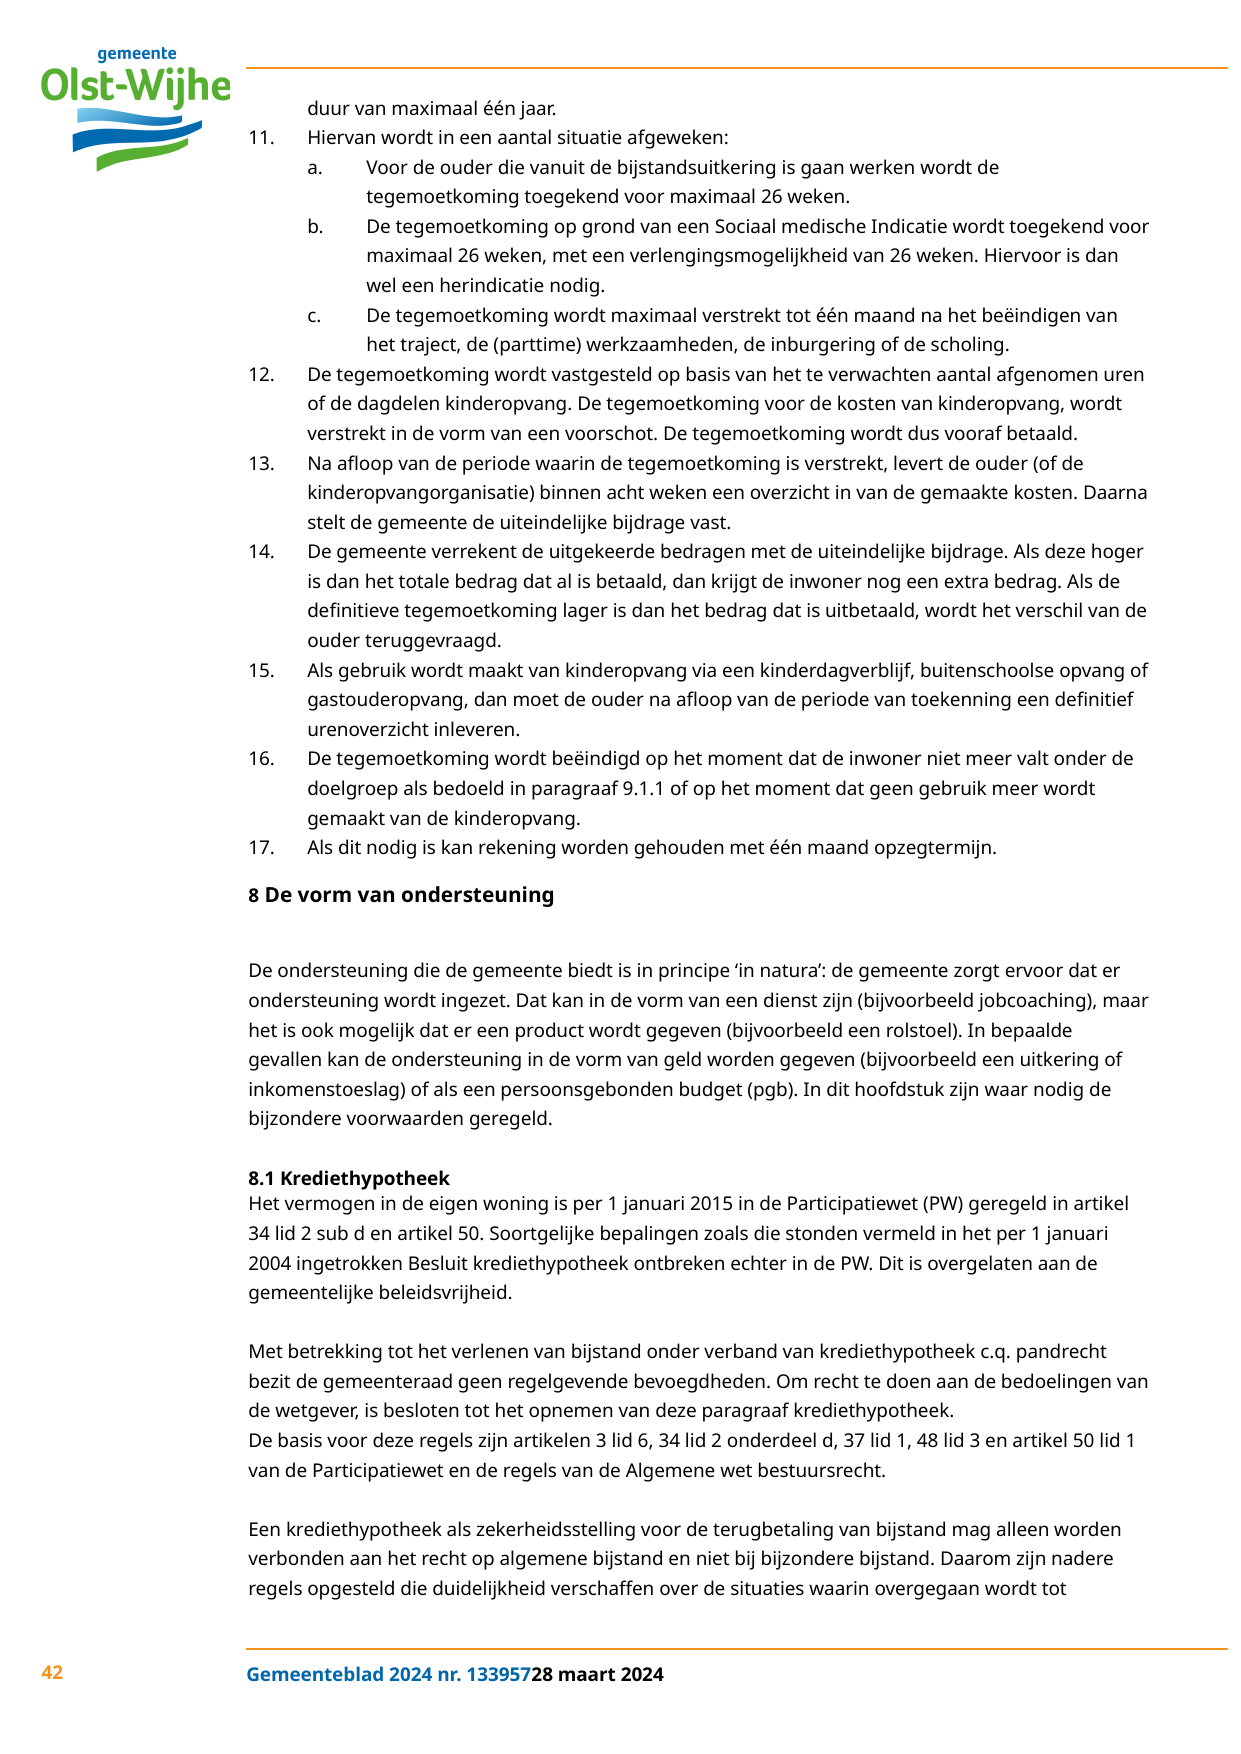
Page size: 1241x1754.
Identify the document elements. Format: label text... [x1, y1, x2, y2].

text 8.1 Krediethypotheek [248, 1165, 1152, 1191]
text Een krediethypotheek als zekerheidsstelling voor de terugbetaling van bijstand mag alleen worden verbonden aan het recht op algemene bijstand en niet bij bijzondere bijstand. Daarom zijn nadere regels opgesteld die duidelijkheid verschaffen over de situaties waarin overgegaan wordt tot [248, 1516, 1152, 1601]
list Voor de ouder die vanuit de bijstandsuitkering is gaan werken wordt de tegemoetkoming toegekend voor maximaal 26 weken. [307, 154, 1152, 209]
picture [41, 47, 231, 172]
text De ondersteuning die de gemeente biedt is in principe ‘in natura’: de gemeente zorgt ervoor dat er ondersteuning wordt ingezet. Dat kan in de vorm van een dienst zijn (bijvoorbeeld jobcoaching), maar het is ook mogelijk dat er een product wordt gegeven (bijvoorbeeld een rolstoel). In bepaalde gevallen kan de ondersteuning in de vorm van geld worden gegeven (bijvoorbeeld een uitkering of inkomenstoeslag) of als een persoonsgebonden budget (pgb). In dit hoofdstuk zijn waar nodig de bijzondere voorwaarden geregeld. [248, 958, 1152, 1131]
list De tegemoetkoming wordt maximaal verstrekt tot één maand na het beëindigen van het traject, de (parttime) werkzaamheden, de inburgering of de scholing. [307, 302, 1152, 357]
list De gemeente verrekent de uitgekeerde bedragen met de uiteindelijke bijdrage. Als deze hoger is dan het totale bedrag dat al is betaald, dan krijgt de inwoner nog een extra bedrag. Als de definitieve tegemoetkoming lager is dan het bedrag dat is uitbetaald, wordt het verschil van de ouder teruggevraagd. [248, 538, 1152, 653]
list De tegemoetkoming op grond van een Sociaal medische Indicatie wordt toegekend voor maximaal 26 weken, met een verlengingsmogelijkheid van 26 weken. Hiervoor is dan wel een herindicatie nodig. [307, 213, 1152, 298]
text 8 De vorm van ondersteuning [248, 880, 1152, 908]
list Na afloop van de periode waarin de tegemoetkoming is verstrekt, levert de ouder (of de kinderopvangorganisatie) binnen acht weken een overzicht in van de gemaakte kosten. Daarna stelt de gemeente de uiteindelijke bijdrage vast. [248, 450, 1152, 535]
text Het vermogen in de eigen woning is per 1 januari 2015 in de Participatiewet (PW) geregeld in artikel 34 lid 2 sub d en artikel 50. Soortgelijke bepalingen zoals die stonden vermeld in het per 1 januari 2004 ingetrokken Besluit krediethypotheek ontbreken echter in de PW. Dit is overgelaten aan de gemeentelijke beleidsvrijheid. [248, 1191, 1152, 1305]
list Als gebruik wordt maakt van kinderopvang via een kinderdagverblijf, buitenschoolse opvang of gastouderopvang, dan moet de ouder na afloop van de periode van toekenning een definitief urenoverzicht inleveren. [248, 657, 1152, 742]
text De basis voor deze regels zijn artikelen 3 lid 6, 34 lid 2 onderdeel d, 37 lid 1, 48 lid 3 en artikel 50 lid 1 van de Participatiewet en de regels van de Algemene wet bestuursrecht. [248, 1427, 1152, 1482]
text Met betrekking tot het verlenen van bijstand onder verband van krediethypotheek c.q. pandrecht bezit de gemeenteraad geen regelgevende bevoegdheden. Om recht te doen aan de bedoelingen van de wetgever, is besloten tot het opnemen van deze paragraaf krediethypotheek. [248, 1338, 1152, 1423]
list duur van maximaal één jaar. [248, 95, 1152, 121]
list De tegemoetkoming wordt vastgesteld op basis van het te verwachten aantal afgenomen uren of de dagdelen kinderopvang. De tegemoetkoming voor de kosten van kinderopvang, wordt verstrekt in de vorm van een voorschot. De tegemoetkoming wordt dus vooraf betaald. [248, 361, 1152, 446]
list Hiervan wordt in een aantal situatie afgeweken: [248, 124, 1152, 150]
list De tegemoetkoming wordt beëindigd op het moment dat de inwoner niet meer valt onder de doelgroep als bedoeld in paragraaf 9.1.1 of op het moment dat geen gebruik meer wordt gemaakt van de kinderopvang. [248, 746, 1152, 831]
list Als dit nodig is kan rekening worden gehouden met één maand opzegtermijn. [248, 834, 1152, 860]
